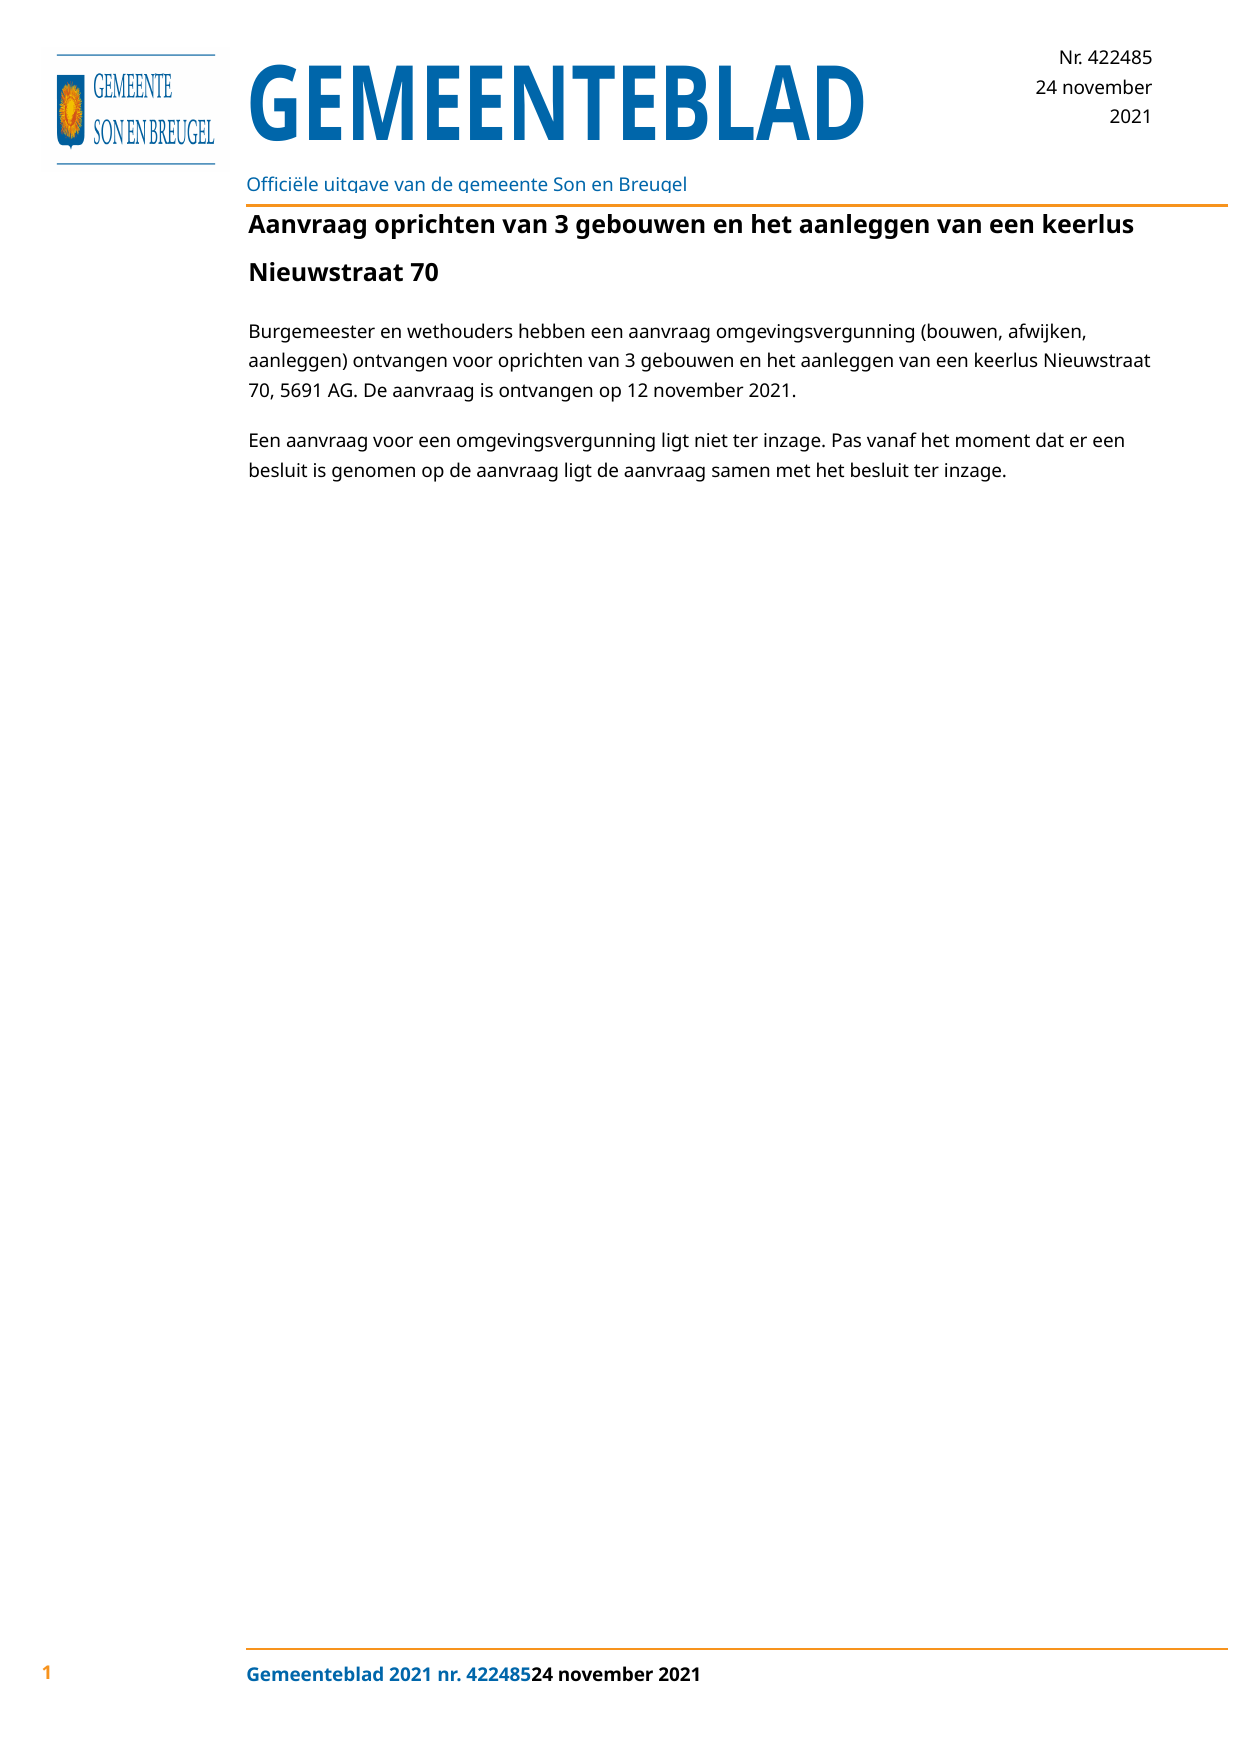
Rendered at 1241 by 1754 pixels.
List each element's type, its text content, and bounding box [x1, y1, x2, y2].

text Burgemeester en wethouders hebben een aanvraag omgevingsvergunning (bouwen, afwijken, aanleggen) ontvangen voor oprichten van 3 gebouwen en het aanleggen van een keerlus Nieuwstraat 70, 5691 AG. De aanvraag is ontvangen op 12 november 2021. [248, 318, 1152, 403]
picture [41, 47, 231, 172]
text Aanvraag oprichten van 3 gebouwen en het aanleggen van een keerlus Nieuwstraat 70 [248, 207, 1152, 288]
text Een aanvraag voor een omgevingsvergunning ligt niet ter inzage. Pas vanaf het moment dat er een besluit is genomen op de aanvraag ligt de aanvraag samen met het besluit ter inzage. [248, 427, 1152, 483]
